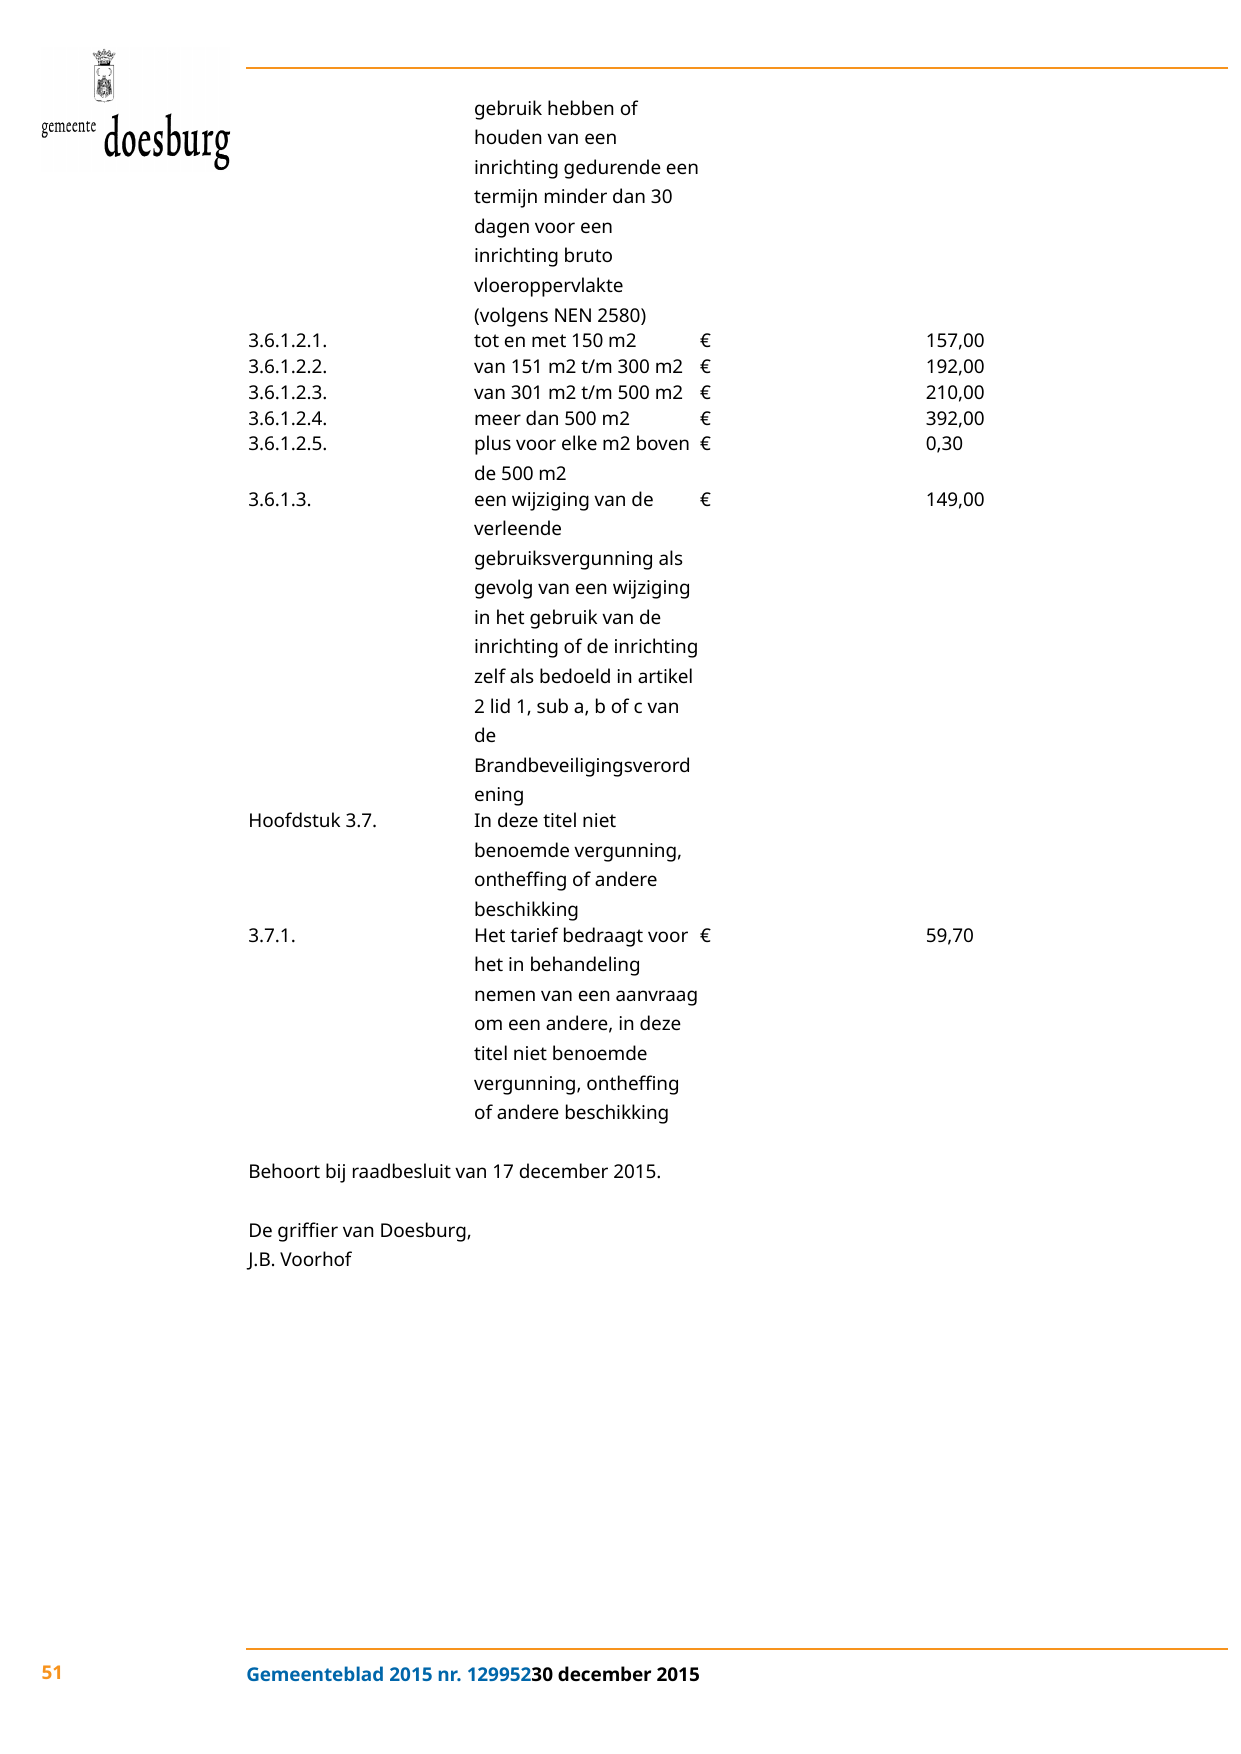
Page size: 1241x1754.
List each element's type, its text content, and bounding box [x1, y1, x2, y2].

table_cell 0,30 [926, 431, 1152, 486]
table_cell Het tarief bedraagt voor het in behandeling nemen van een aanvraag om een andere, in deze titel niet benoemde vergunning, ontheffing of andere beschikking [474, 922, 700, 1125]
table_cell 157,00 [926, 328, 1152, 353]
table_cell € [700, 353, 926, 379]
table_cell [926, 808, 1152, 922]
text Behoort bij raadbesluit van 17 december 2015. [248, 1158, 1152, 1184]
table_cell Hoofdstuk 3.7. [248, 808, 474, 922]
table_cell 149,00 [926, 486, 1152, 807]
table_cell 3.6.1.2.1. [248, 328, 474, 353]
text De griffier van Doesburg, [248, 1217, 1152, 1243]
table_cell meer dan 500 m2 [474, 405, 700, 431]
table_cell [248, 95, 474, 328]
table_cell 3.7.1. [248, 922, 474, 1125]
table_cell 3.6.1.2.5. [248, 431, 474, 486]
table_cell 210,00 [926, 379, 1152, 405]
table_cell van 301 m2 t/m 500 m2 [474, 379, 700, 405]
table_cell [700, 95, 926, 328]
table_cell € [700, 328, 926, 353]
table_cell gebruik hebben of houden van een inrichting gedurende een termijn minder dan 30 dagen voor een inrichting bruto vloeroppervlakte (volgens NEN 2580) [474, 95, 700, 328]
table_cell € [700, 486, 926, 807]
table_cell [926, 95, 1152, 328]
table_cell € [700, 405, 926, 431]
table_cell 3.6.1.2.2. [248, 353, 474, 379]
table_cell € [700, 379, 926, 405]
table_cell 3.6.1.3. [248, 486, 474, 807]
table_cell In deze titel niet benoemde vergunning, ontheffing of andere beschikking [474, 808, 700, 922]
table_cell een wijziging van de verleende gebruiksvergunning als gevolg van een wijziging in het gebruik van de inrichting of de inrichting zelf als bedoeld in artikel 2 lid 1, sub a, b of c van de Brandbeveiligingsverordening [474, 486, 700, 807]
text J.B. Voorhof [248, 1247, 1152, 1272]
table_cell € [700, 431, 926, 486]
table_cell 59,70 [926, 922, 1152, 1125]
table_cell [700, 808, 926, 922]
table_cell 192,00 [926, 353, 1152, 379]
table_cell 3.6.1.2.4. [248, 405, 474, 431]
table_cell 392,00 [926, 405, 1152, 431]
table_cell 3.6.1.2.3. [248, 379, 474, 405]
picture [41, 47, 231, 172]
table_cell van 151 m2 t/m 300 m2 [474, 353, 700, 379]
table_cell € [700, 922, 926, 1125]
table_cell plus voor elke m2 boven de 500 m2 [474, 431, 700, 486]
table_cell tot en met 150 m2 [474, 328, 700, 353]
